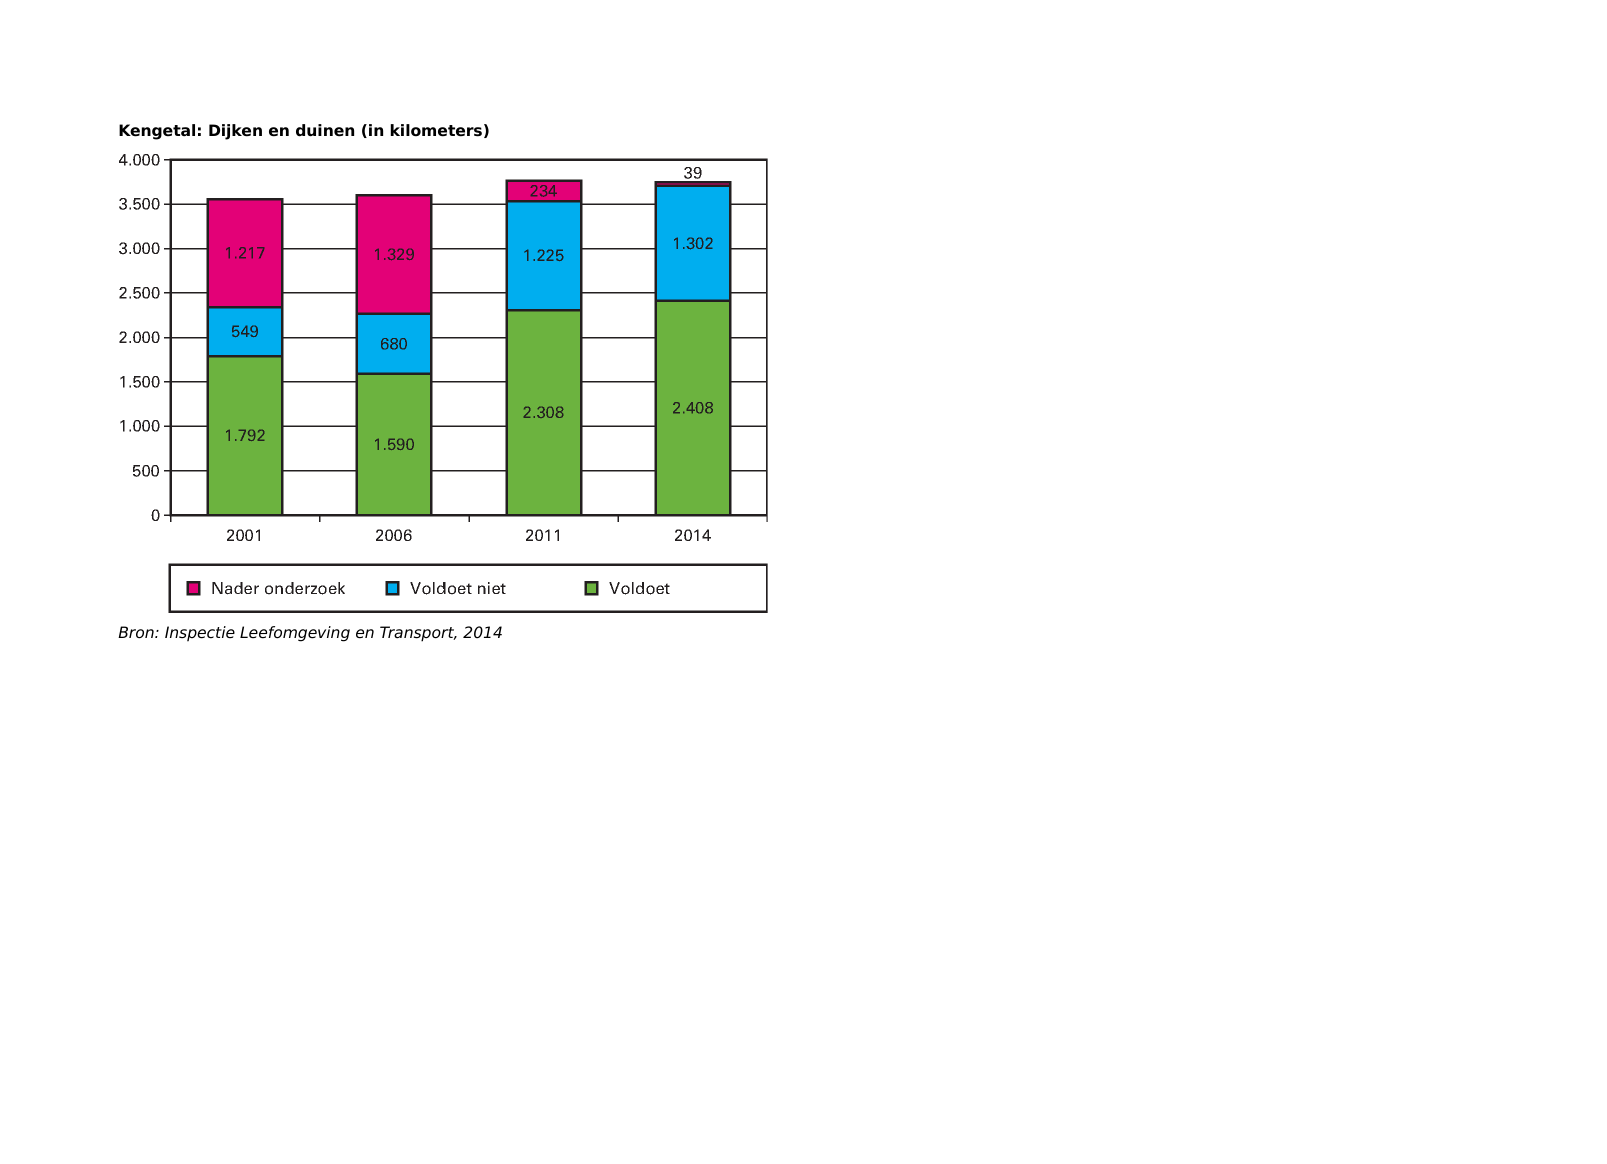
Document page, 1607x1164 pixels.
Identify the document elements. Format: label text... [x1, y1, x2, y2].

text Kengetal: Dijken en duinen (in kilometers) [118, 122, 768, 140]
picture [118, 151, 768, 613]
text Bron: Inspectie Leefomgeving en Transport, 2014 [118, 624, 768, 642]
